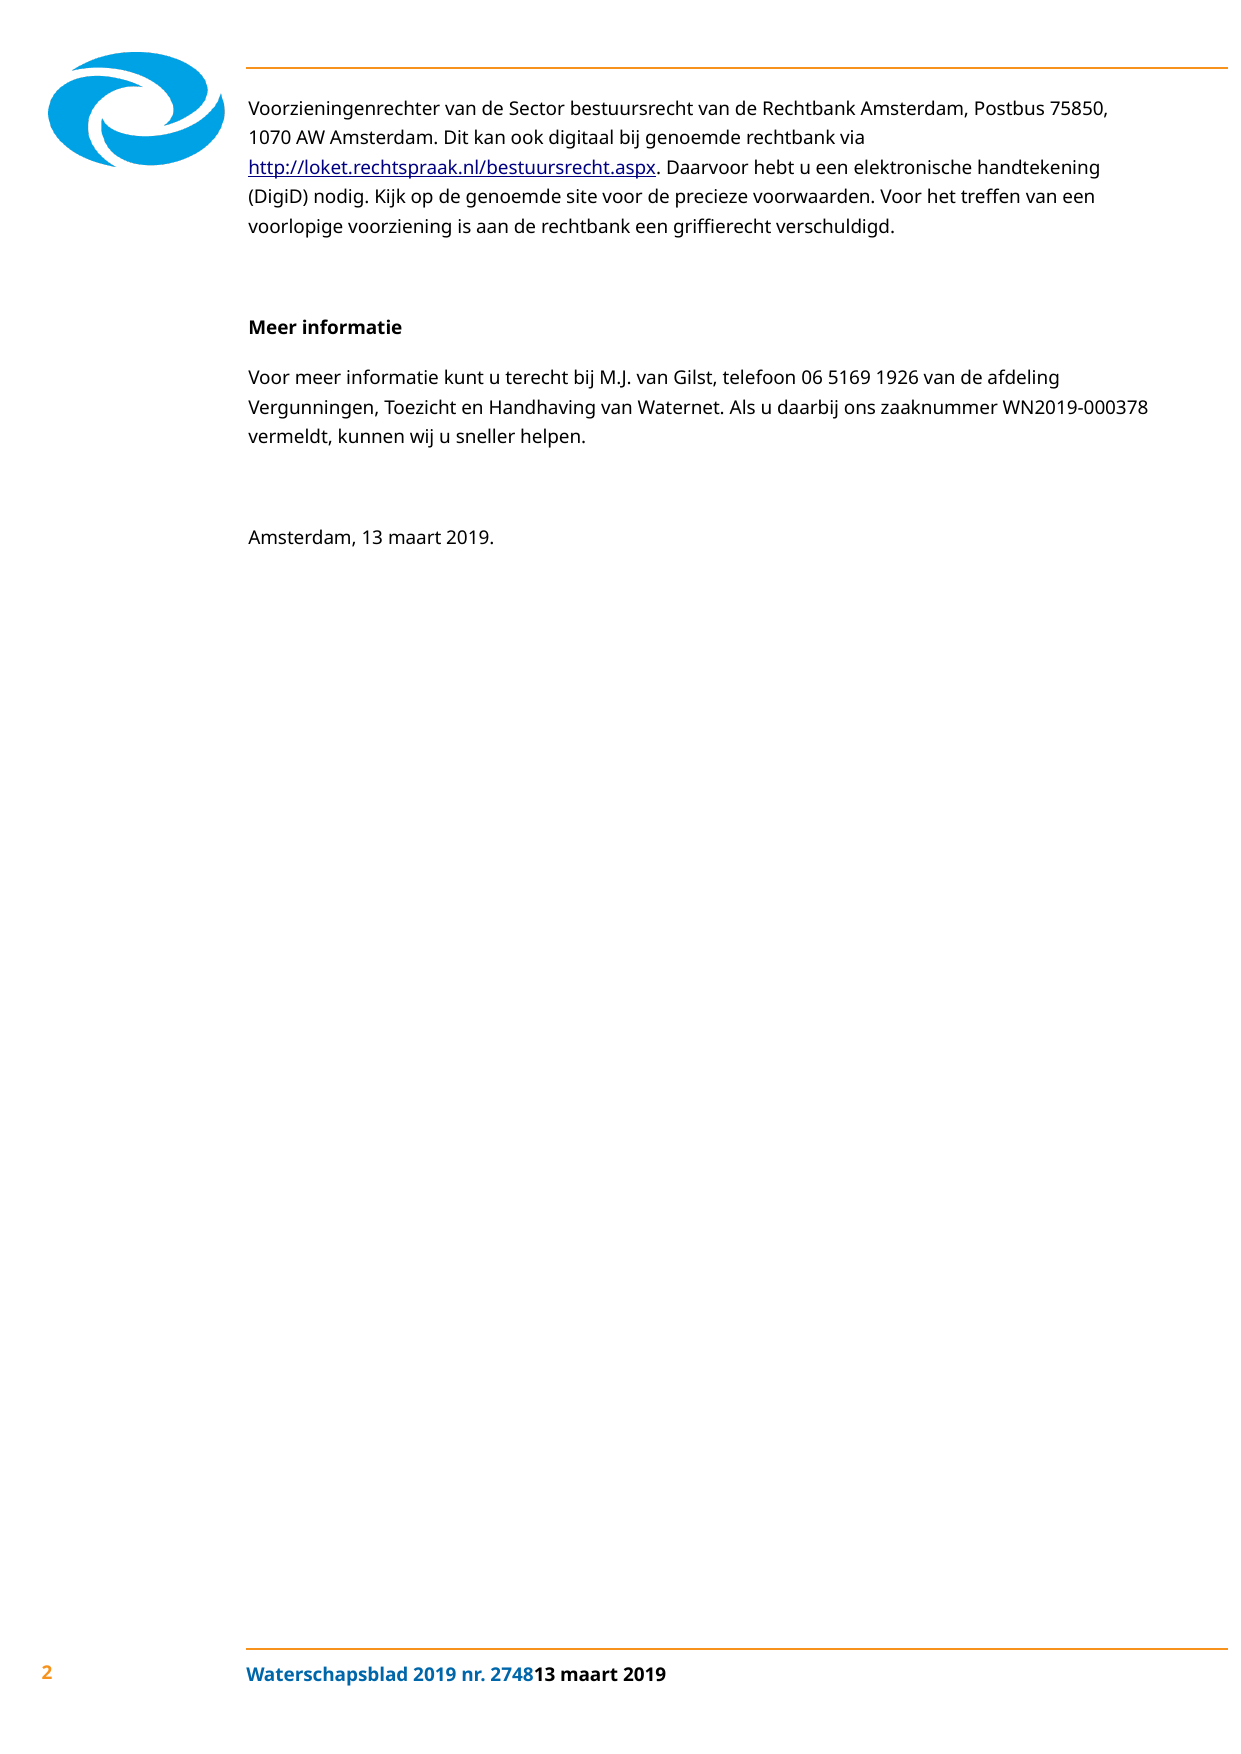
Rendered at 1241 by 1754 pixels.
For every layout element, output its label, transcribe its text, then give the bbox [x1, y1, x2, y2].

text Voorzieningenrechter van de Sector bestuursrecht van de Rechtbank Amsterdam, Postbus 75850, 1070 AW Amsterdam. Dit kan ook digitaal bij genoemde rechtbank via http://loket.rechtspraak.nl/bestuursrecht.aspx. Daarvoor hebt u een elektronische handtekening (DigiD) nodig. Kijk op de genoemde site voor de precieze voorwaarden. Voor het treffen van een voorlopige voorziening is aan de rechtbank een griffierecht verschuldigd. [248, 95, 1152, 239]
text Meer informatie [248, 314, 1152, 340]
text Voor meer informatie kunt u terecht bij M.J. van Gilst, telefoon 06 5169 1926 van de afdeling Vergunningen, Toezicht en Handhaving van Waternet. Als u daarbij ons zaaknummer WN2019-000378 vermeldt, kunnen wij u sneller helpen. [248, 364, 1152, 449]
text Amsterdam, 13 maart 2019. [248, 524, 1152, 550]
picture [41, 47, 231, 172]
